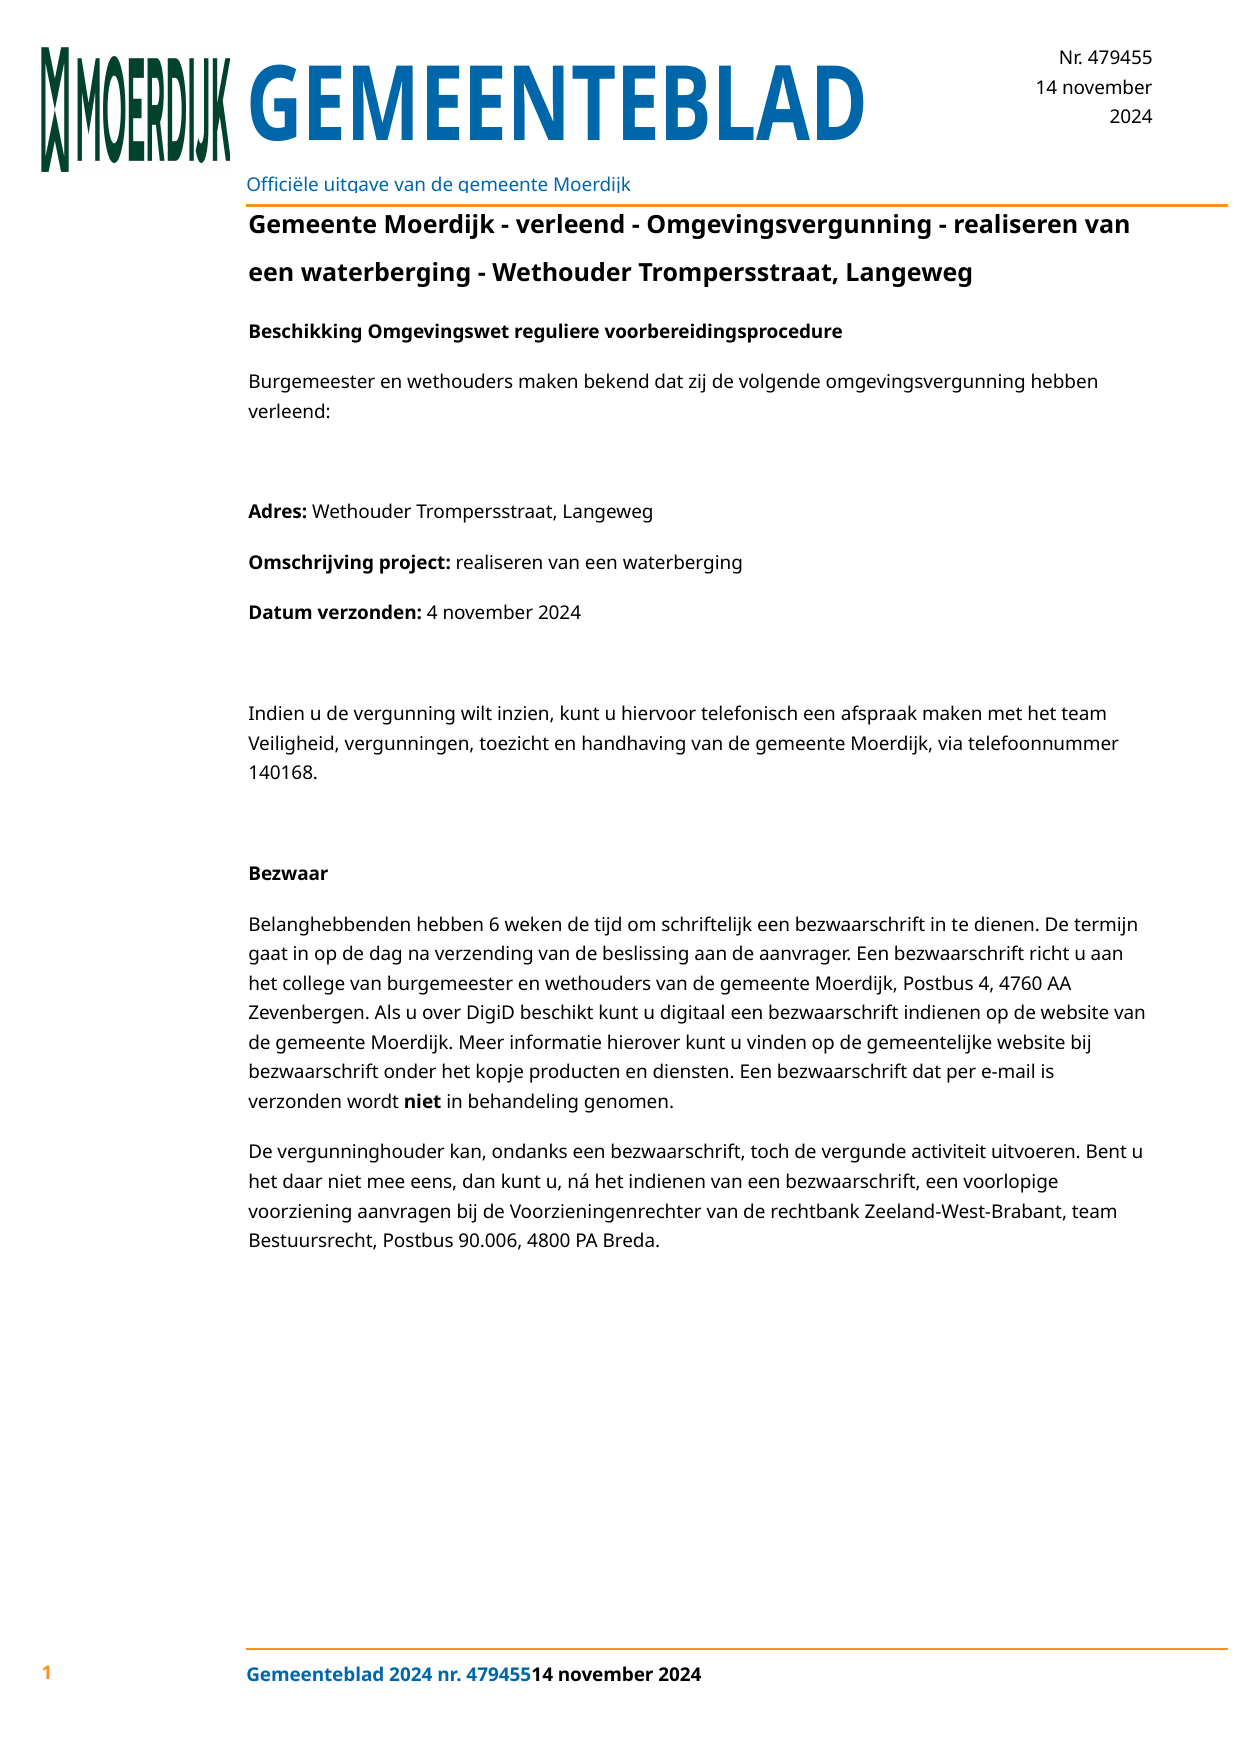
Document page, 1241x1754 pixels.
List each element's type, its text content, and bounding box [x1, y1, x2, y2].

text Adres: Wethouder Trompersstraat, Langeweg [248, 499, 1152, 524]
text Gemeente Moerdijk - verleend - Omgevingsvergunning - realiseren van een waterberging - Wethouder Trompersstraat, Langeweg [248, 207, 1152, 288]
text De vergunninghouder kan, ondanks een bezwaarschrift, toch de vergunde activiteit uitvoeren. Bent u het daar niet mee eens, dan kunt u, ná het indienen van een bezwaarschrift, een voorlopige voorziening aanvragen bij de Voorzieningenrechter van de rechtbank Zeeland-West-Brabant, team Bestuursrecht, Postbus 90.006, 4800 PA Breda. [248, 1139, 1152, 1253]
text Beschikking Omgevingswet reguliere voorbereidingsprocedure [248, 318, 1152, 344]
text Omschrijving project: realiseren van een waterberging [248, 549, 1152, 575]
text Burgemeester en wethouders maken bekend dat zij de volgende omgevingsvergunning hebben verleend: [248, 368, 1152, 424]
text Bezwaar [248, 860, 1152, 886]
picture [41, 47, 231, 172]
text Indien u de vergunning wilt inzien, kunt u hiervoor telefonisch een afspraak maken met het team Veiligheid, vergunningen, toezicht en handhaving van de gemeente Moerdijk, via telefoonnummer 140168. [248, 700, 1152, 785]
text Belanghebbenden hebben 6 weken de tijd om schriftelijk een bezwaarschrift in te dienen. De termijn gaat in op de dag na verzending van de beslissing aan de aanvrager. Een bezwaarschrift richt u aan het college van burgemeester en wethouders van de gemeente Moerdijk, Postbus 4, 4760 AA Zevenbergen. Als u over DigiD beschikt kunt u digitaal een bezwaarschrift indienen op de website van de gemeente Moerdijk. Meer informatie hierover kunt u vinden op de gemeentelijke website bij bezwaarschrift onder het kopje producten en diensten. Een bezwaarschrift dat per e-mail is verzonden wordt niet in behandeling genomen. [248, 911, 1152, 1114]
text Datum verzonden: 4 november 2024 [248, 599, 1152, 625]
